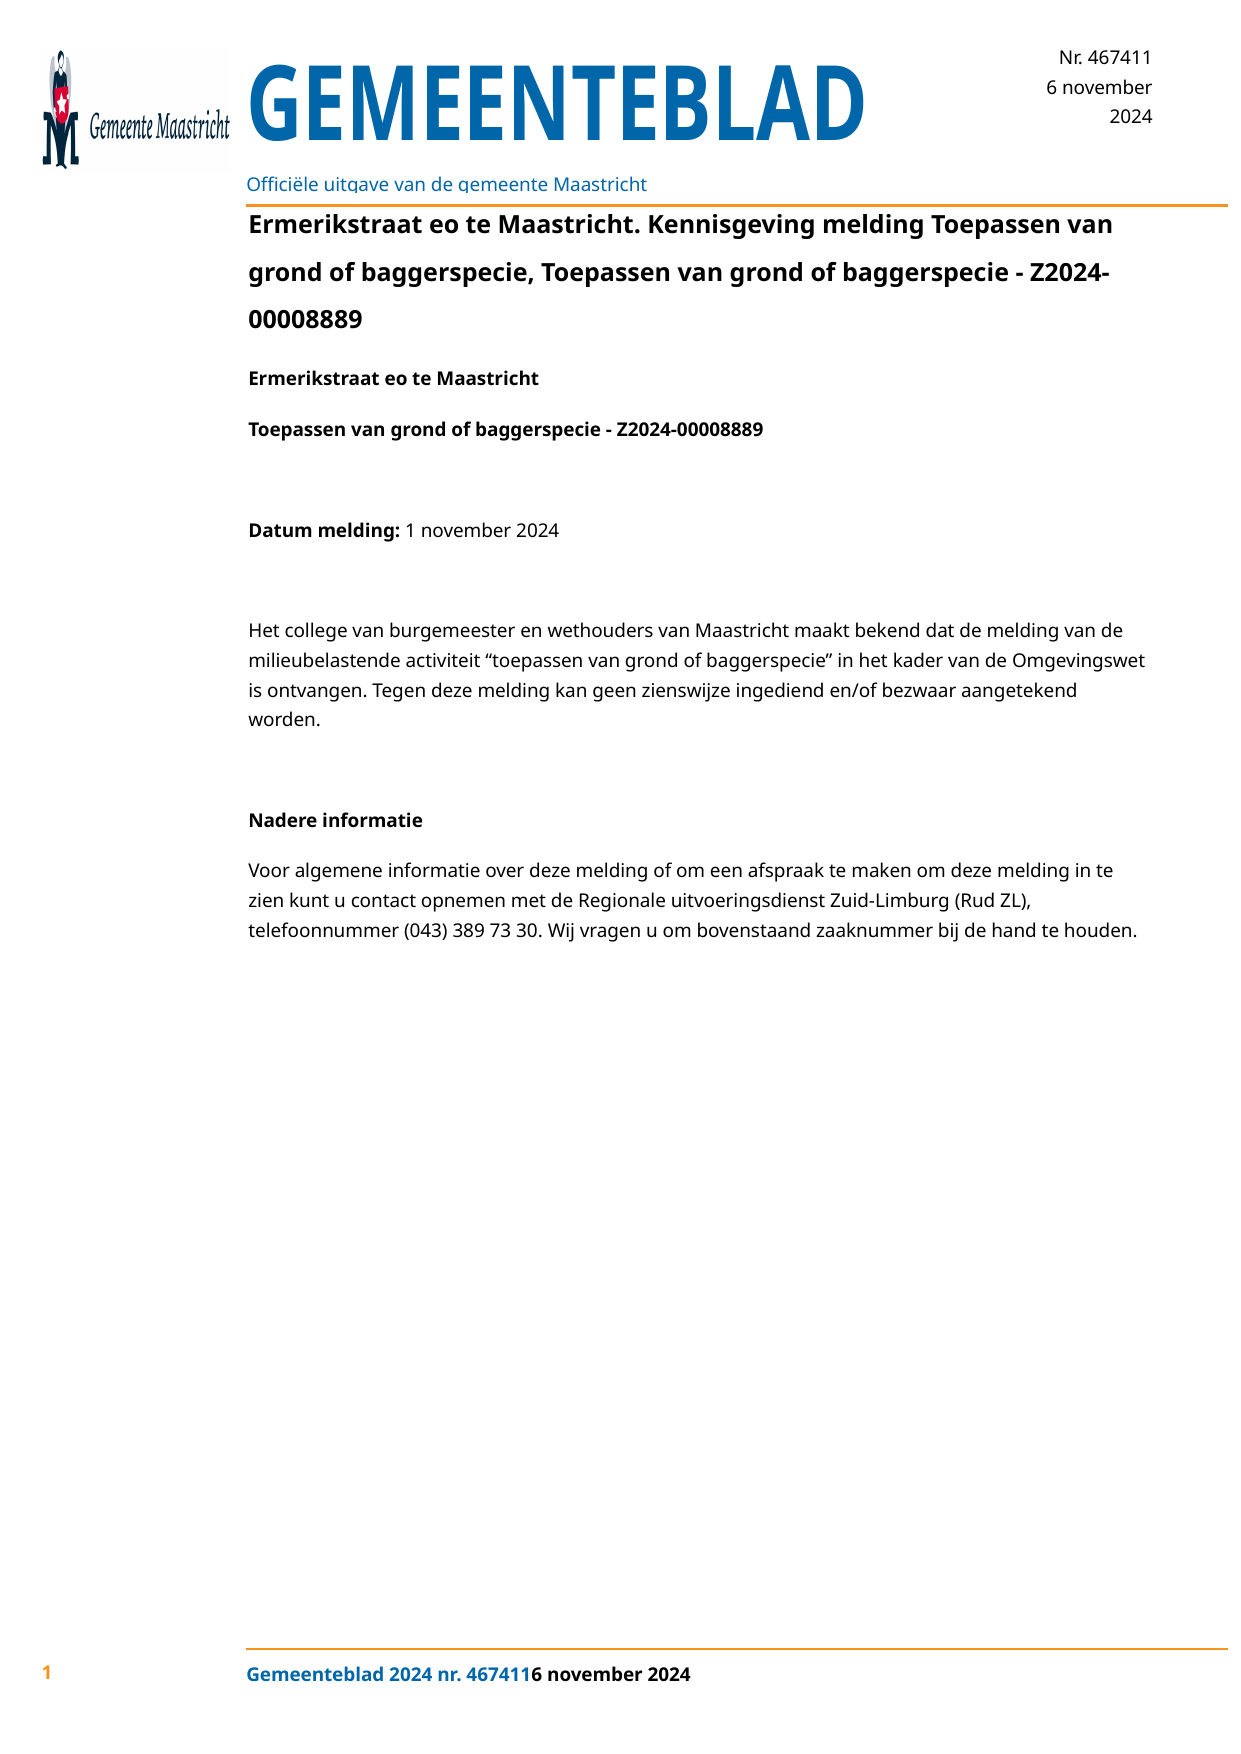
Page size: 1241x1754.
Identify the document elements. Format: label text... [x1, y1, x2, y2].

text Voor algemene informatie over deze melding of om een afspraak te maken om deze melding in te zien kunt u contact opnemen met de Regionale uitvoeringsdienst Zuid-Limburg (Rud ZL), telefoonnummer (043) 389 73 30. Wij vragen u om bovenstaand zaaknummer bij de hand te houden. [248, 858, 1152, 942]
text Datum melding: 1 november 2024 [248, 517, 1152, 542]
text Ermerikstraat eo te Maastricht. Kennisgeving melding Toepassen van grond of baggerspecie, Toepassen van grond of baggerspecie - Z2024-00008889 [248, 207, 1152, 336]
text Nadere informatie [248, 807, 1152, 833]
picture [41, 47, 231, 172]
text Het college van burgemeester en wethouders van Maastricht maakt bekend dat de melding van de milieubelastende activiteit “toepassen van grond of baggerspecie” in het kader van de Omgevingswet is ontvangen. Tegen deze melding kan geen zienswijze ingediend en/of bezwaar aangetekend worden. [248, 618, 1152, 732]
text Toepassen van grond of baggerspecie - Z2024-00008889 [248, 416, 1152, 442]
text Ermerikstraat eo te Maastricht [248, 366, 1152, 391]
